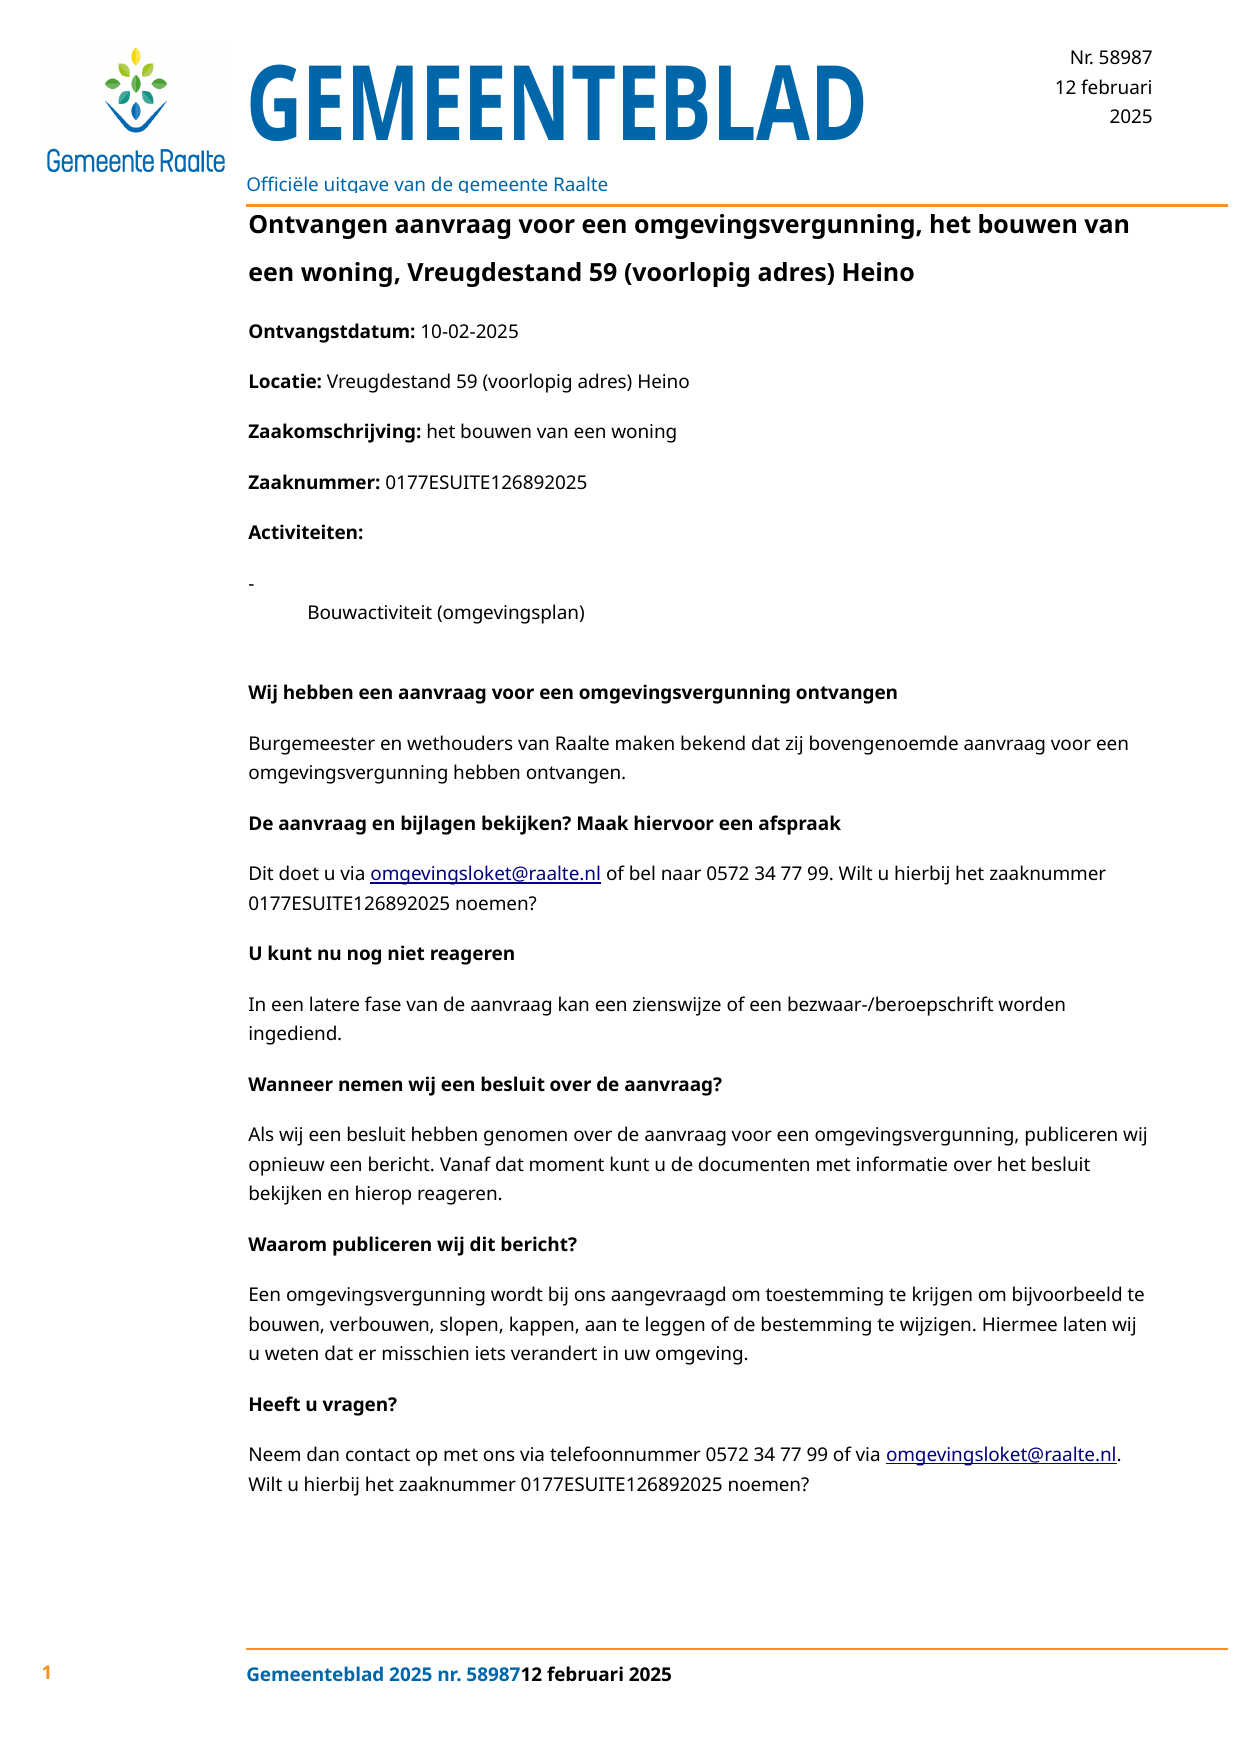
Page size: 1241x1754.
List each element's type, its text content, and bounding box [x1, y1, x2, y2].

text Heeft u vragen? [248, 1391, 1152, 1417]
text Wij hebben een aanvraag voor een omgevingsvergunning ontvangen [248, 679, 1152, 705]
text Wanneer nemen wij een besluit over de aanvraag? [248, 1071, 1152, 1097]
text Zaakomschrijving: het bouwen van een woning [248, 419, 1152, 444]
text Waarom publiceren wij dit bericht? [248, 1231, 1152, 1257]
text In een latere fase van de aanvraag kan een zienswijze of een bezwaar-/beroepschrift worden ingediend. [248, 991, 1152, 1046]
text U kunt nu nog niet reageren [248, 940, 1152, 966]
text Activiteiten: [248, 519, 1152, 545]
text Locatie: Vreugdestand 59 (voorlopig adres) Heino [248, 368, 1152, 394]
text Neem dan contact op met ons via telefoonnummer 0572 34 77 99 of via omgevingsloket@raalte.nl. Wilt u hierbij het zaaknummer 0177ESUITE126892025 noemen? [248, 1441, 1152, 1497]
text Ontvangstdatum: 10-02-2025 [248, 318, 1152, 344]
picture [41, 47, 231, 172]
text De aanvraag en bijlagen bekijken? Maak hiervoor een afspraak [248, 810, 1152, 836]
text Ontvangen aanvraag voor een omgevingsvergunning, het bouwen van een woning, Vreugdestand 59 (voorlopig adres) Heino [248, 207, 1152, 288]
list Bouwactiviteit (omgevingsplan) [248, 599, 1152, 625]
text Burgemeester en wethouders van Raalte maken bekend dat zij bovengenoemde aanvraag voor een omgevingsvergunning hebben ontvangen. [248, 730, 1152, 785]
text Zaaknummer: 0177ESUITE126892025 [248, 469, 1152, 495]
text Dit doet u via omgevingsloket@raalte.nl of bel naar 0572 34 77 99. Wilt u hierbij het zaaknummer 0177ESUITE126892025 noemen? [248, 860, 1152, 916]
text Een omgevingsvergunning wordt bij ons aangevraagd om toestemming te krijgen om bijvoorbeeld te bouwen, verbouwen, slopen, kappen, aan te leggen of de bestemming te wijzigen. Hiermee laten wij u weten dat er misschien iets verandert in uw omgeving. [248, 1281, 1152, 1366]
text Als wij een besluit hebben genomen over de aanvraag voor een omgevingsvergunning, publiceren wij opnieuw een bericht. Vanaf dat moment kunt u de documenten met informatie over het besluit bekijken en hierop reageren. [248, 1121, 1152, 1206]
